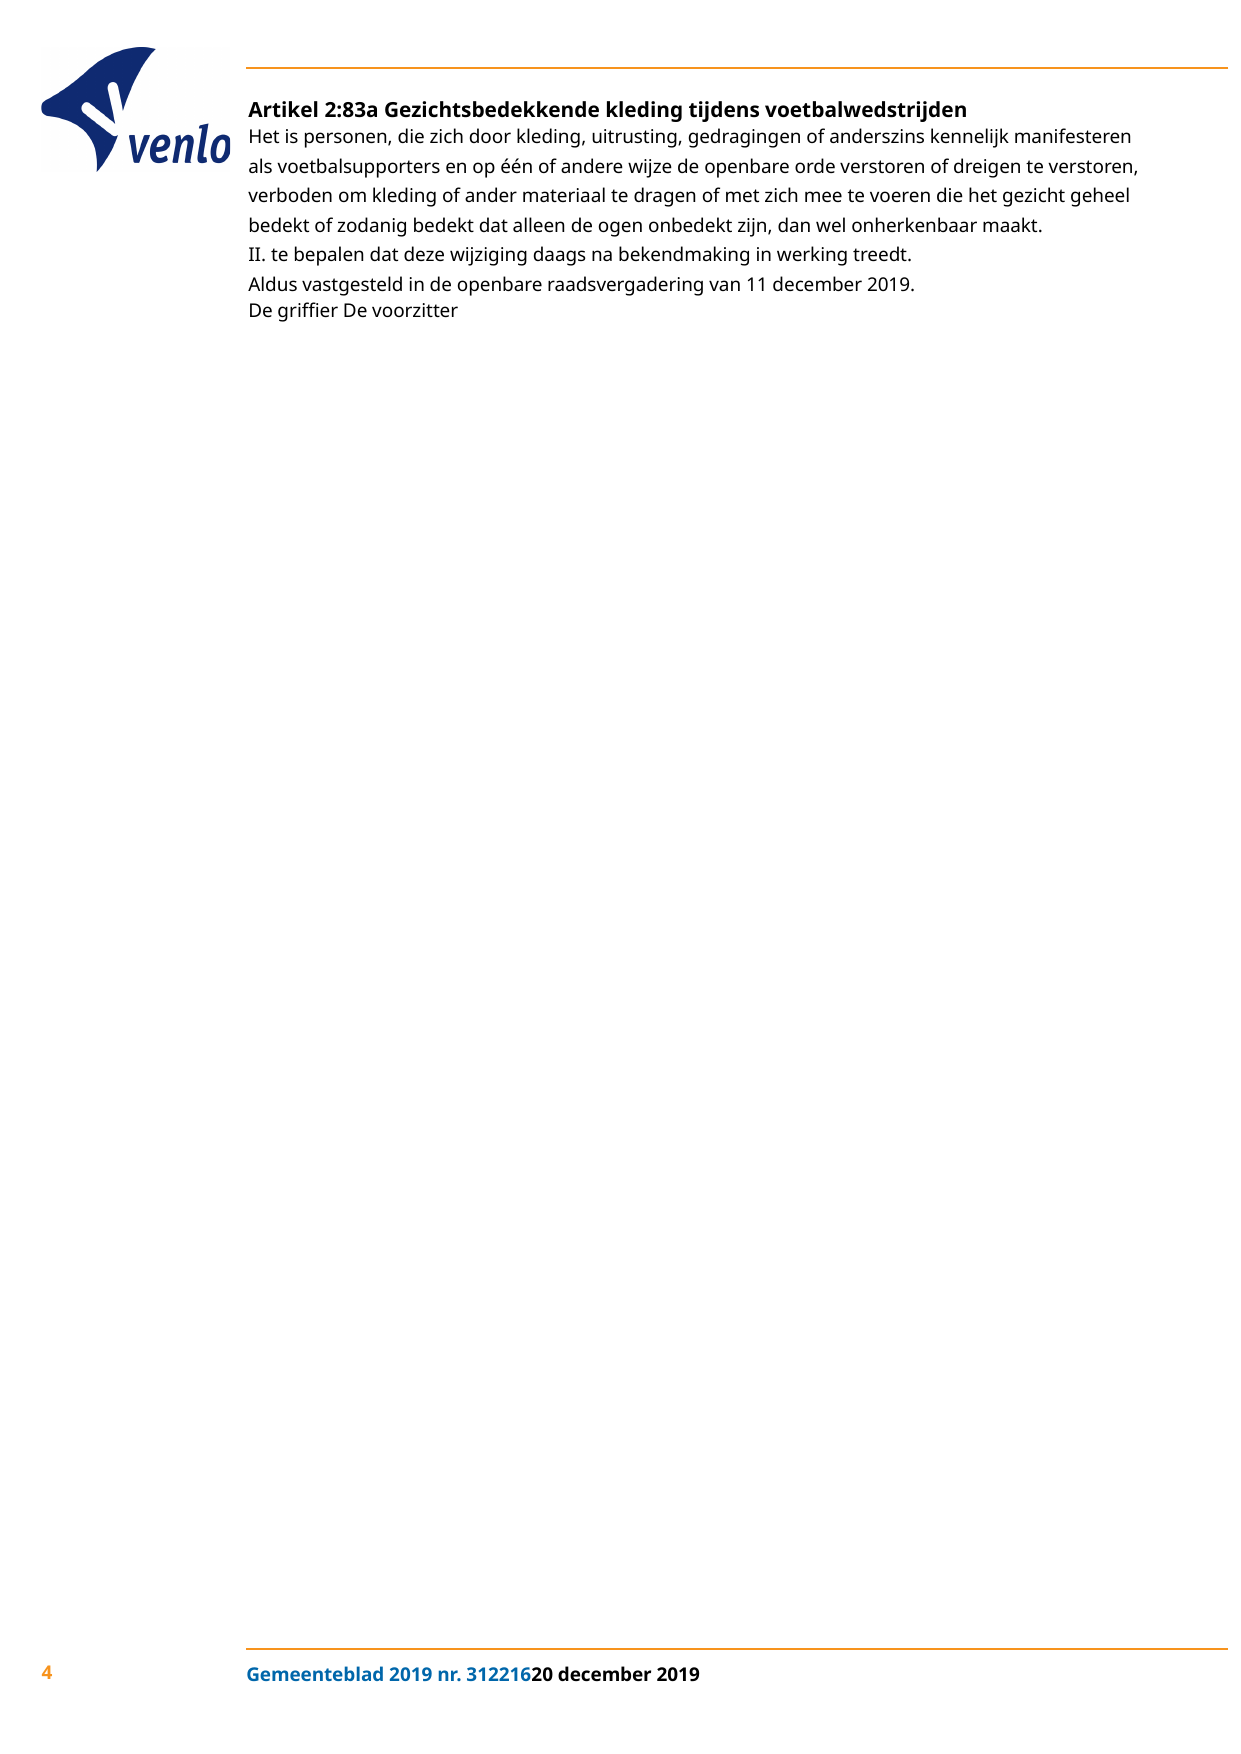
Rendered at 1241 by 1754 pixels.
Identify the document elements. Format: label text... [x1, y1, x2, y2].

picture [41, 47, 231, 172]
text De griffier De voorzitter [248, 297, 1152, 323]
text Het is personen, die zich door kleding, uitrusting, gedragingen of anderszins kennelijk manifesteren als voetbalsupporters en op één of andere wijze de openbare orde verstoren of dreigen te verstoren, verboden om kleding of ander materiaal te dragen of met zich mee te voeren die het gezicht geheel bedekt of zodanig bedekt dat alleen de ogen onbedekt zijn, dan wel onherkenbaar maakt. [248, 123, 1152, 238]
text II. te bepalen dat deze wijziging daags na bekendmaking in werking treedt. [248, 242, 1152, 267]
text Aldus vastgesteld in de openbare raadsvergadering van 11 december 2019. [248, 271, 1152, 297]
text Artikel 2:83a Gezichtsbedekkende kleding tijdens voetbalwedstrijden [248, 95, 1152, 123]
